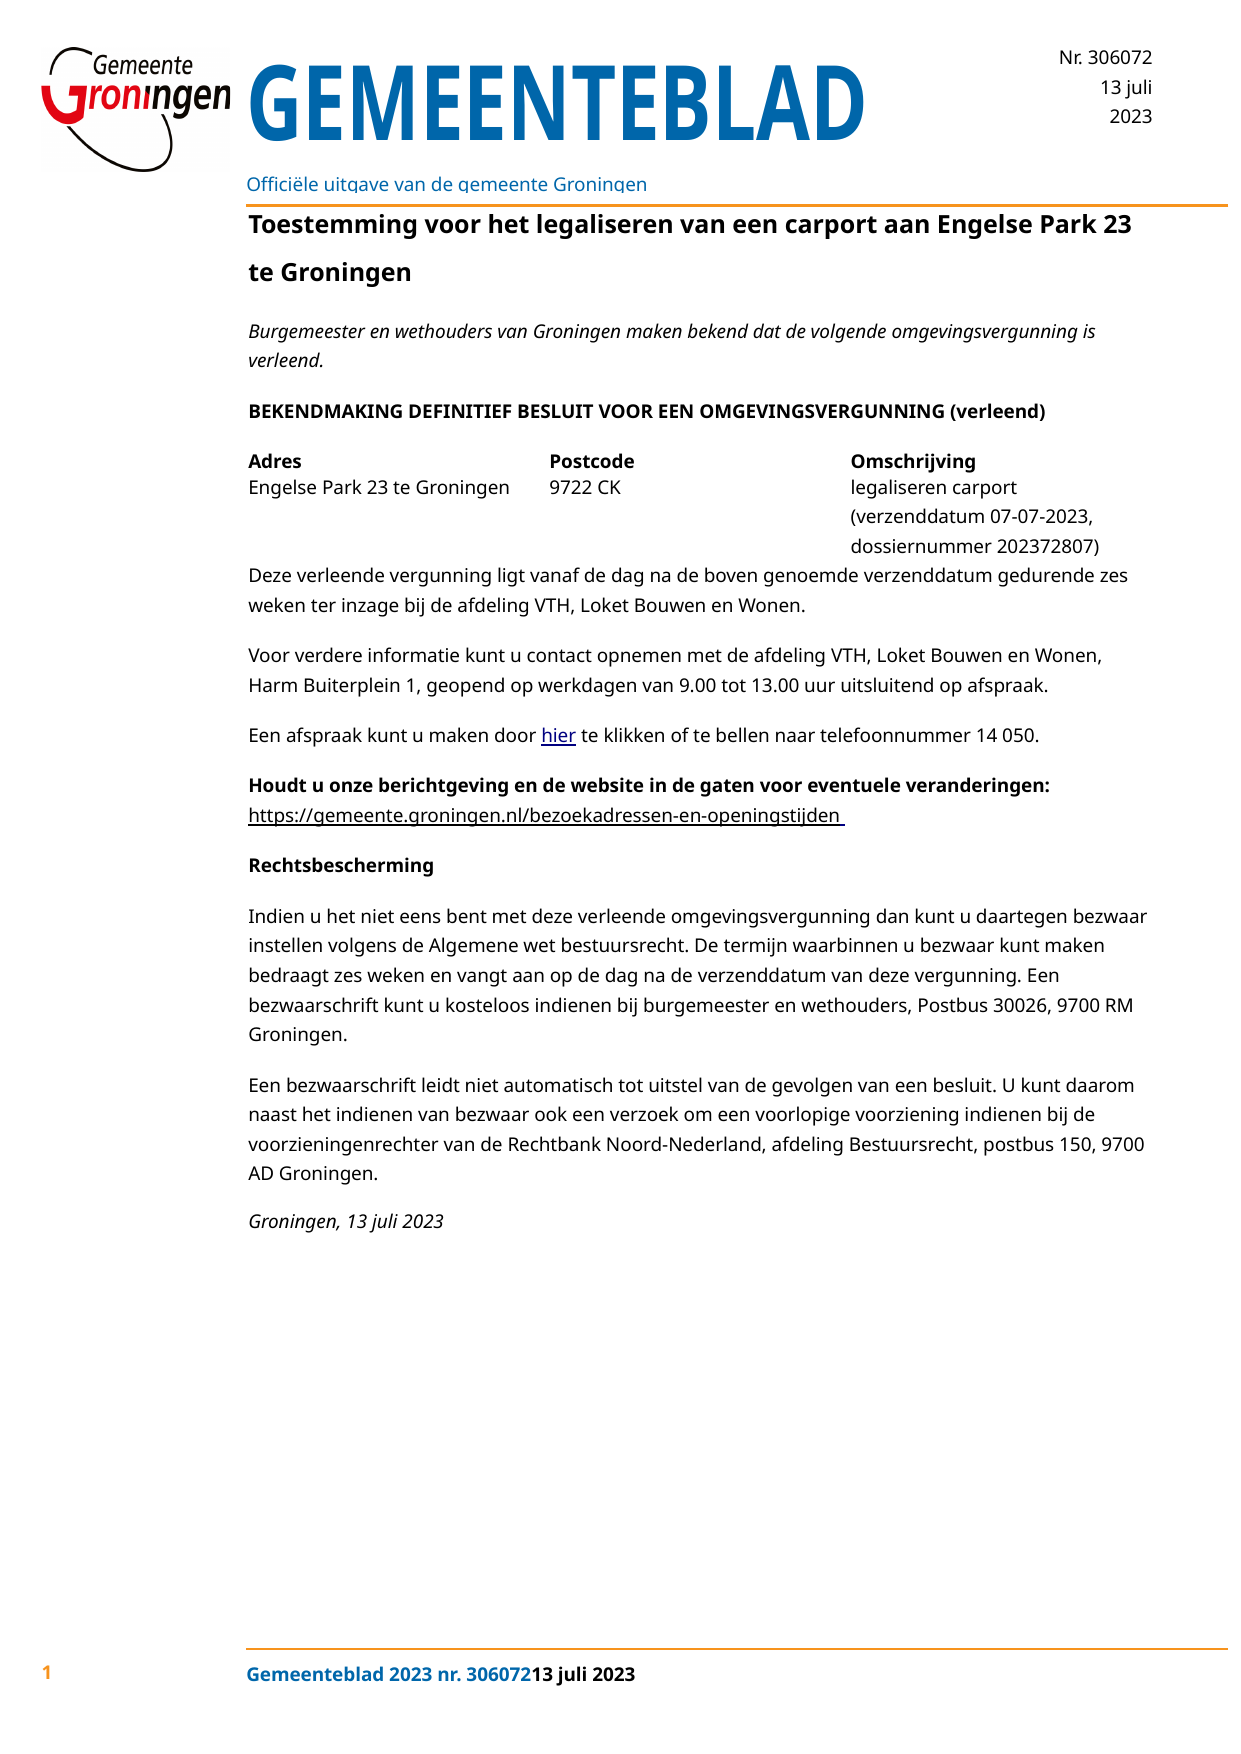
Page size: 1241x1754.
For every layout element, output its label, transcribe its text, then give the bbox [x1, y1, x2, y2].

text Een afspraak kunt u maken door hier te klikken of te bellen naar telefoonnummer 14 050. [248, 722, 1152, 748]
text Rechtsbescherming [248, 853, 1152, 878]
text Burgemeester en wethouders van Groningen maken bekend dat de volgende omgevingsvergunning is verleend. [248, 318, 1152, 373]
text Deze verleende vergunning ligt vanaf de dag na de boven genoemde verzenddatum gedurende zes weken ter inzage bij de afdeling VTH, Loket Bouwen en Wonen. [248, 562, 1152, 618]
text Houdt u onze berichtgeving en de website in de gaten voor eventuele veranderingen: https://gemeente.groningen.nl/bezoekadressen-en-openingstijden [248, 773, 1152, 828]
table_header Omschrijving [850, 449, 1152, 474]
text Groningen, 13 juli 2023 [248, 1208, 1152, 1234]
table_header Postcode [549, 449, 850, 474]
text Een bezwaarschrift leidt niet automatisch tot uitstel van de gevolgen van een besluit. U kunt daarom naast het indienen van bezwaar ook een verzoek om een voorlopige voorziening indienen bij de voorzieningenrechter van de Rechtbank Noord-Nederland, afdeling Bestuursrecht, postbus 150, 9700 AD Groningen. [248, 1072, 1152, 1186]
table_header Adres [248, 449, 549, 474]
text Toestemming voor het legaliseren van een carport aan Engelse Park 23 te Groningen [248, 207, 1152, 288]
table_cell 9722 CK [549, 474, 850, 559]
text Voor verdere informatie kunt u contact opnemen met de afdeling VTH, Loket Bouwen en Wonen, Harm Buiterplein 1, geopend op werkdagen van 9.00 tot 13.00 uur uitsluitend op afspraak. [248, 642, 1152, 698]
picture [41, 47, 231, 172]
table_cell legaliseren carport (verzenddatum 07-07-2023, dossiernummer 202372807) [850, 474, 1152, 559]
text BEKENDMAKING DEFINITIEF BESLUIT VOOR EEN OMGEVINGSVERGUNNING (verleend) [248, 398, 1152, 424]
table_cell Engelse Park 23 te Groningen [248, 474, 549, 559]
text Indien u het niet eens bent met deze verleende omgevingsvergunning dan kunt u daartegen bezwaar instellen volgens de Algemene wet bestuursrecht. De termijn waarbinnen u bezwaar kunt maken bedraagt zes weken en vangt aan op de dag na de verzenddatum van deze vergunning. Een bezwaarschrift kunt u kosteloos indienen bij burgemeester en wethouders, Postbus 30026, 9700 RM Groningen. [248, 903, 1152, 1047]
